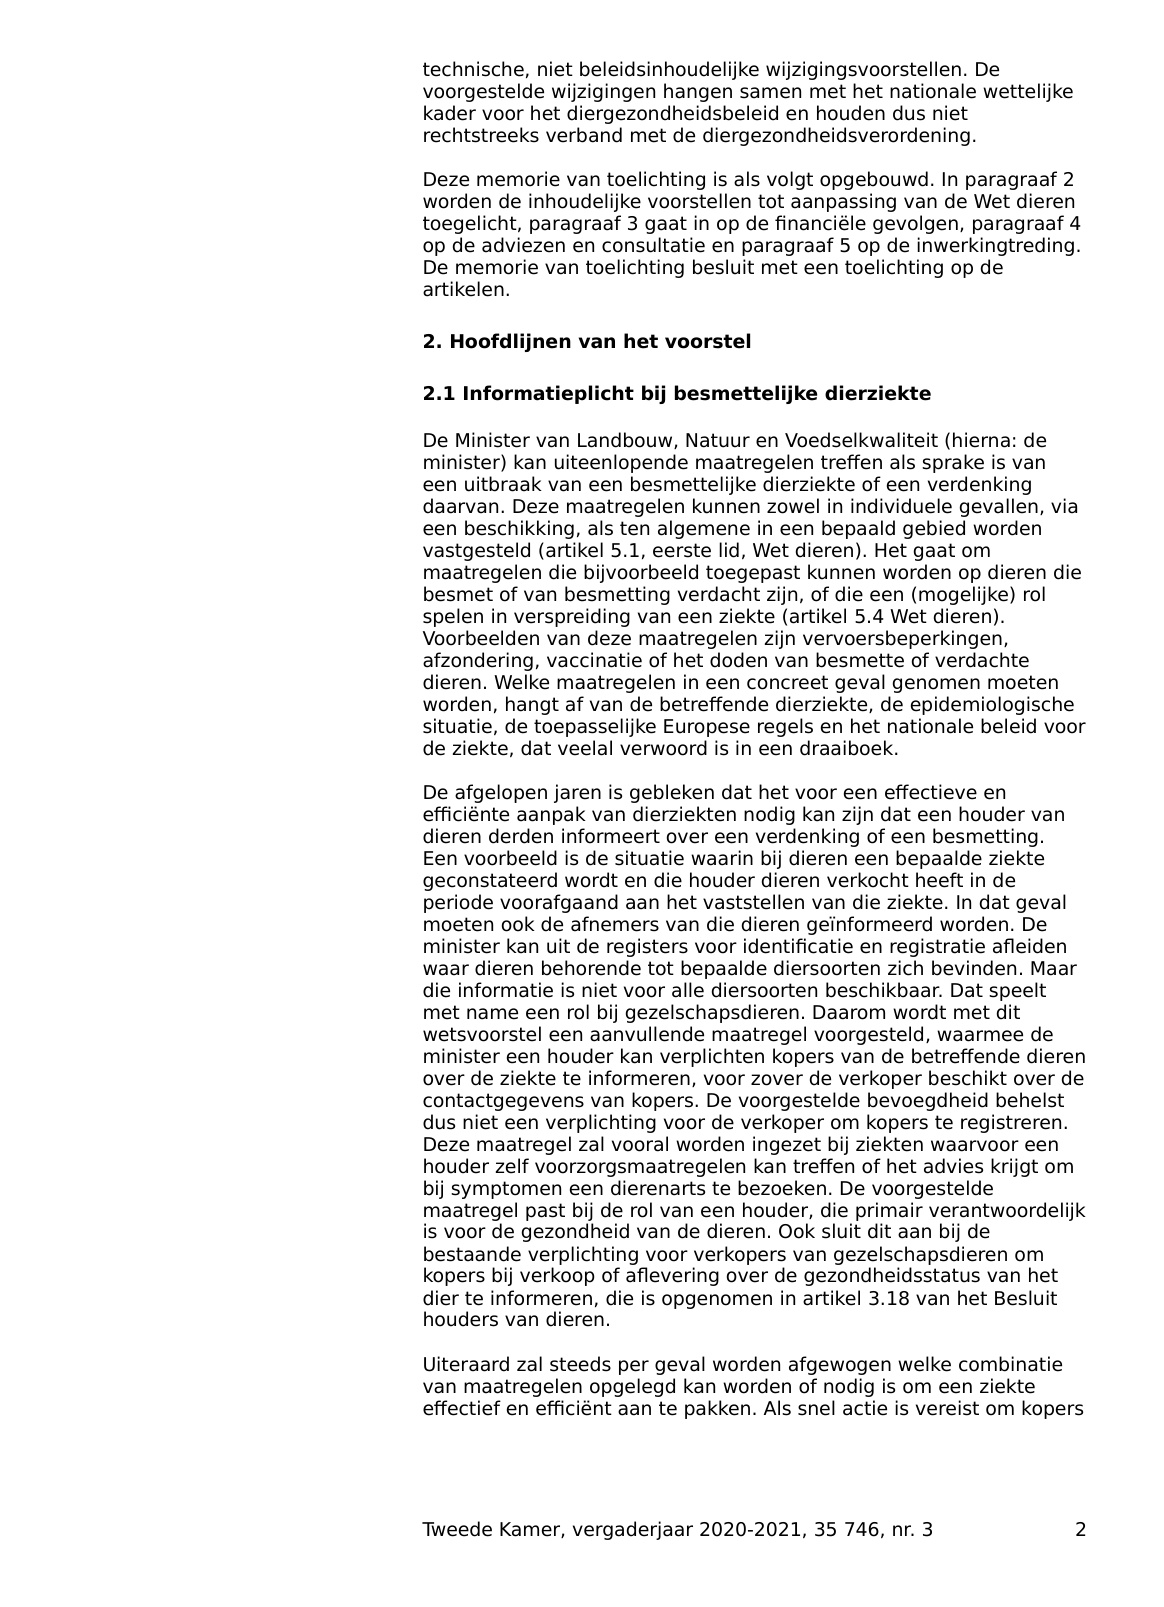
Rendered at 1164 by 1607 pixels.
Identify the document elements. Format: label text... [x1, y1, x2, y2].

subtitle 2. Hoofdlijnen van het voorstel [422, 331, 1087, 353]
text De Minister van Landbouw, Natuur en Voedselkwaliteit (hierna: de minister) kan uiteenlopende maatregelen treffen als sprake is van een uitbraak van een besmettelijke dierziekte of een verdenking daarvan. Deze maatregelen kunnen zowel in individuele gevallen, via een beschikking, als ten algemene in een bepaald gebied worden vastgesteld (artikel 5.1, eerste lid, Wet dieren). Het gaat om maatregelen die bijvoorbeeld toegepast kunnen worden op dieren die besmet of van besmetting verdacht zijn, of die een (mogelijke) rol spelen in verspreiding van een ziekte (artikel 5.4 Wet dieren). Voorbeelden van deze maatregelen zijn vervoersbeperkingen, afzondering, vaccinatie of het doden van besmette of verdachte dieren. Welke maatregelen in een concreet geval genomen moeten worden, hangt af van de betreffende dierziekte, de epidemiologische situatie, de toepasselijke Europese regels en het nationale beleid voor de ziekte, dat veelal verwoord is in een draaiboek. [422, 430, 1087, 760]
text technische, niet beleidsinhoudelijke wijzigingsvoorstellen. De voorgestelde wijzigingen hangen samen met het nationale wettelijke kader voor het diergezondheidsbeleid en houden dus niet rechtstreeks verband met de diergezondheidsverordening. [422, 59, 1087, 147]
text Uiteraard zal steeds per geval worden afgewogen welke combinatie van maatregelen opgelegd kan worden of nodig is om een ziekte effectief en efficiënt aan te pakken. Als snel actie is vereist om kopers [422, 1353, 1087, 1419]
subtitle 2.1 Informatieplicht bij besmettelijke dierziekte [422, 383, 1087, 405]
text Deze memorie van toelichting is als volgt opgebouwd. In paragraaf 2 worden de inhoudelijke voorstellen tot aanpassing van de Wet dieren toegelicht, paragraaf 3 gaat in op de financiële gevolgen, paragraaf 4 op de adviezen en consultatie en paragraaf 5 op de inwerkingtreding. De memorie van toelichting besluit met een toelichting op de artikelen. [422, 169, 1087, 301]
text Deze maatregel zal vooral worden ingezet bij ziekten waarvoor een houder zelf voorzorgsmaatregelen kan treffen of het advies krijgt om bij symptomen een dierenarts te bezoeken. De voorgestelde maatregel past bij de rol van een houder, die primair verantwoordelijk is voor de gezondheid van de dieren. Ook sluit dit aan bij de bestaande verplichting voor verkopers van gezelschapsdieren om kopers bij verkoop of aflevering over de gezondheidsstatus van het dier te informeren, die is opgenomen in artikel 3.18 van het Besluit houders van dieren. [422, 1133, 1087, 1331]
text De afgelopen jaren is gebleken dat het voor een effectieve en efficiënte aanpak van dierziekten nodig kan zijn dat een houder van dieren derden informeert over een verdenking of een besmetting. Een voorbeeld is de situatie waarin bij dieren een bepaalde ziekte geconstateerd wordt en die houder dieren verkocht heeft in de periode voorafgaand aan het vaststellen van die ziekte. In dat geval moeten ook de afnemers van die dieren geïnformeerd worden. De minister kan uit de registers voor identificatie en registratie afleiden waar dieren behorende tot bepaalde diersoorten zich bevinden. Maar die informatie is niet voor alle diersoorten beschikbaar. Dat speelt met name een rol bij gezelschapsdieren. Daarom wordt met dit wetsvoorstel een aanvullende maatregel voorgesteld, waarmee de minister een houder kan verplichten kopers van de betreffende dieren over de ziekte te informeren, voor zover de verkoper beschikt over de contactgegevens van kopers. De voorgestelde bevoegdheid behelst dus niet een verplichting voor de verkoper om kopers te registreren. [422, 782, 1087, 1133]
